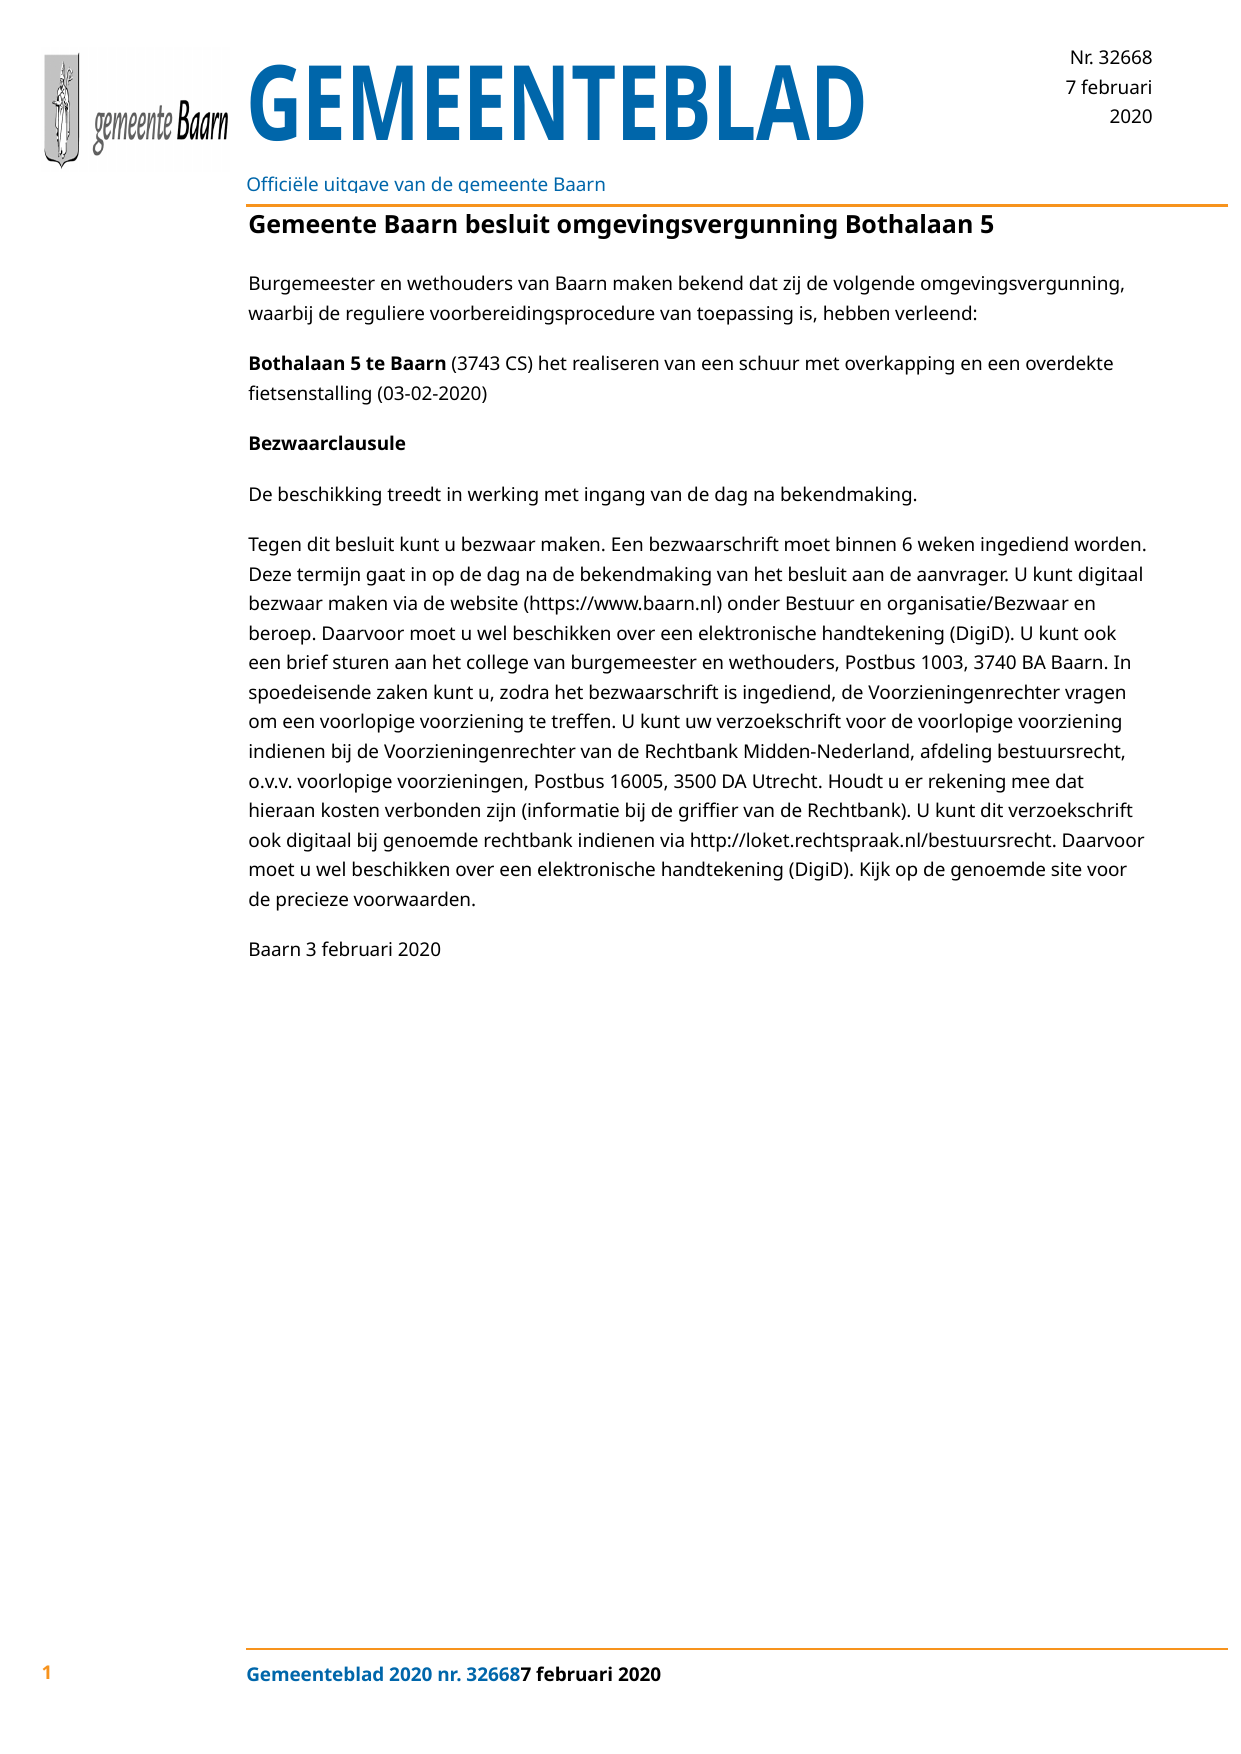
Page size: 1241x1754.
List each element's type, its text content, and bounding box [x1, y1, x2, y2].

text Bezwaarclausule [248, 430, 1152, 456]
text Tegen dit besluit kunt u bezwaar maken. Een bezwaarschrift moet binnen 6 weken ingediend worden. Deze termijn gaat in op de dag na de bekendmaking van het besluit aan de aanvrager. U kunt digitaal bezwaar maken via de website (https://www.baarn.nl) onder Bestuur en organisatie/Bezwaar en beroep. Daarvoor moet u wel beschikken over een elektronische handtekening (DigiD). U kunt ook een brief sturen aan het college van burgemeester en wethouders, Postbus 1003, 3740 BA Baarn. In spoedeisende zaken kunt u, zodra het bezwaarschrift is ingediend, de Voorzieningenrechter vragen om een voorlopige voorziening te treffen. U kunt uw verzoekschrift voor de voorlopige voorziening indienen bij de Voorzieningenrechter van de Rechtbank Midden-Nederland, afdeling bestuursrecht, o.v.v. voorlopige voorzieningen, Postbus 16005, 3500 DA Utrecht. Houdt u er rekening mee dat hieraan kosten verbonden zijn (informatie bij de griffier van de Rechtbank). U kunt dit verzoekschrift ook digitaal bij genoemde rechtbank indienen via http://loket.rechtspraak.nl/bestuursrecht. Daarvoor moet u wel beschikken over een elektronische handtekening (DigiD). Kijk op de genoemde site voor de precieze voorwaarden. [248, 531, 1152, 912]
text Baarn 3 februari 2020 [248, 937, 1152, 962]
text Burgemeester en wethouders van Baarn maken bekend dat zij de volgende omgevingsvergunning, waarbij de reguliere voorbereidingsprocedure van toepassing is, hebben verleend: [248, 270, 1152, 326]
picture [41, 47, 231, 172]
text Bothalaan 5 te Baarn (3743 CS) het realiseren van een schuur met overkapping en een overdekte fietsenstalling (03-02-2020) [248, 350, 1152, 406]
text Gemeente Baarn besluit omgevingsvergunning Bothalaan 5 [248, 207, 1152, 241]
text De beschikking treedt in werking met ingang van de dag na bekendmaking. [248, 481, 1152, 506]
